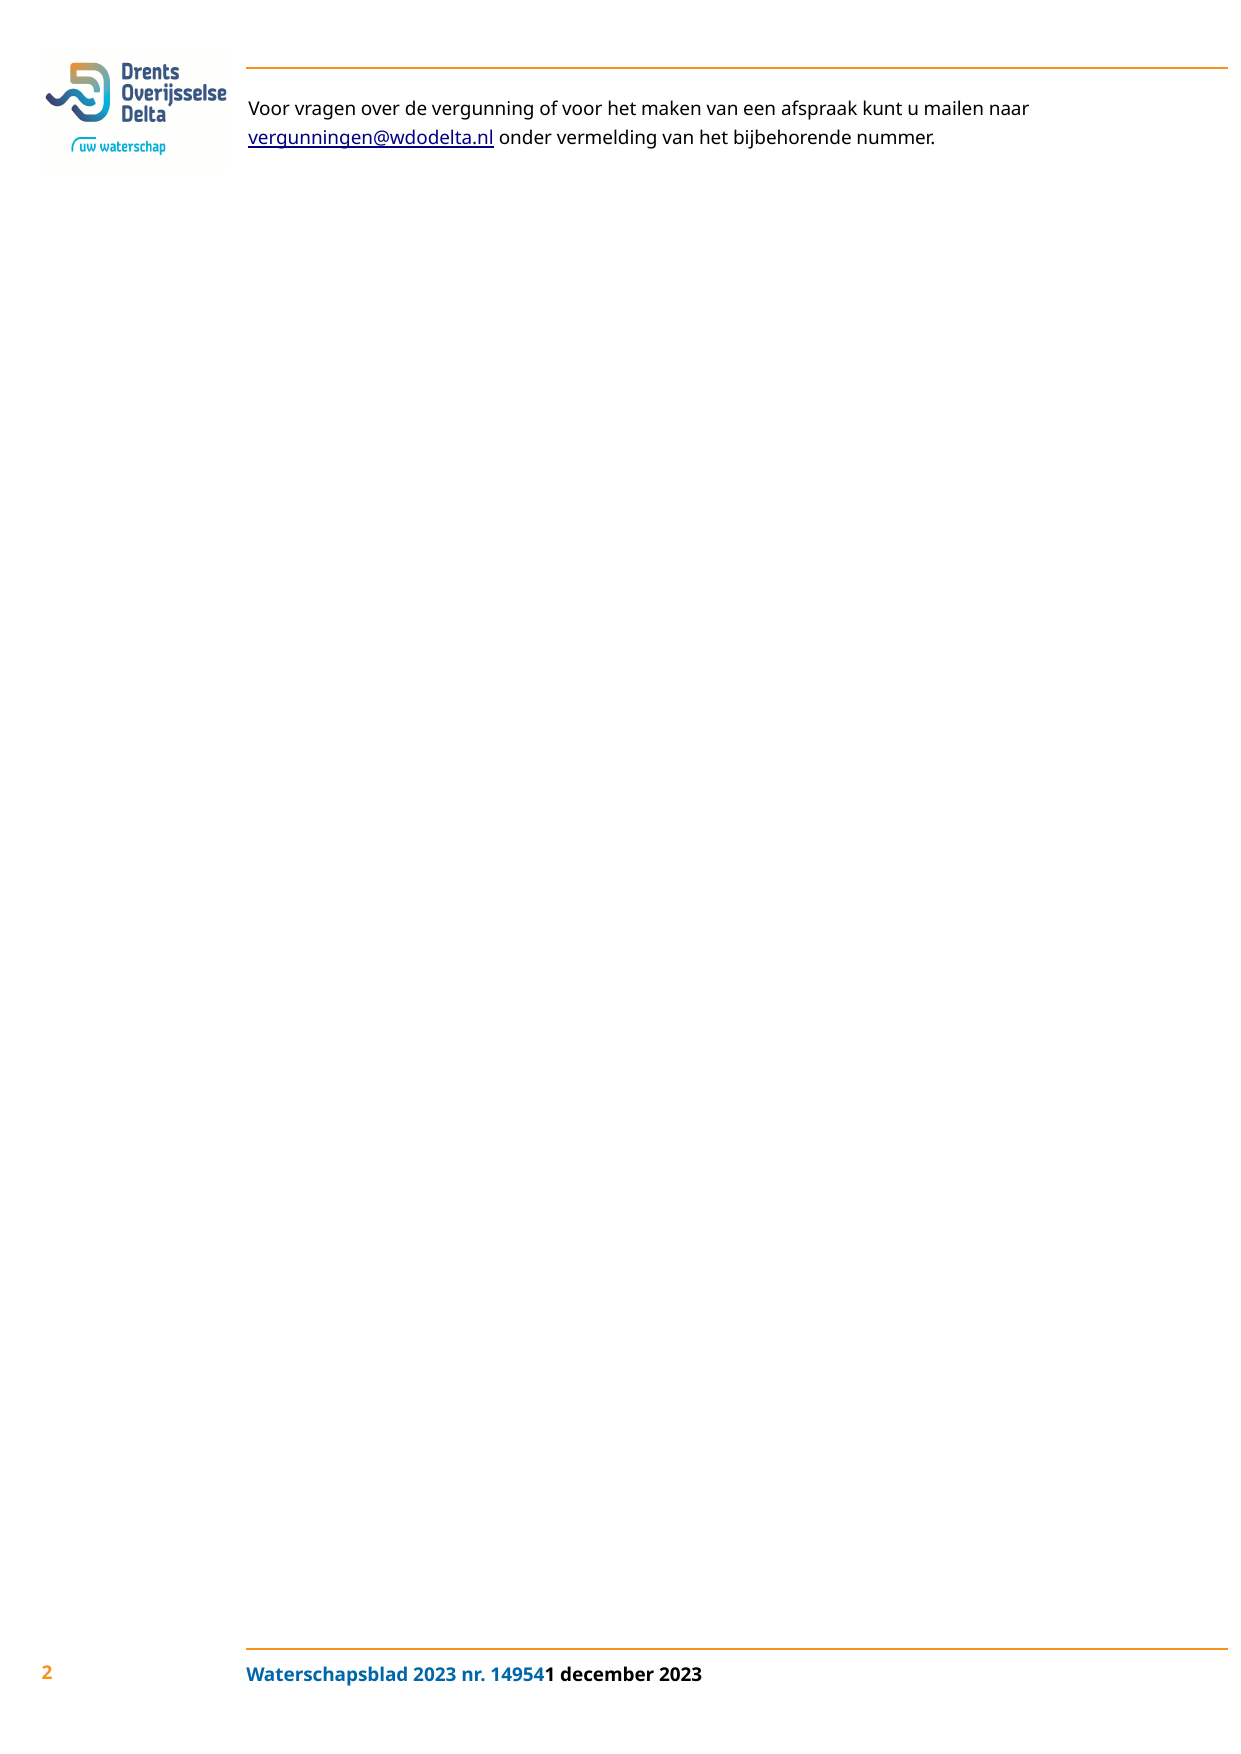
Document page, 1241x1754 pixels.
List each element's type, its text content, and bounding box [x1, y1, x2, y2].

picture [41, 47, 231, 172]
text Voor vragen over de vergunning of voor het maken van een afspraak kunt u mailen naar vergunningen@wdodelta.nl onder vermelding van het bijbehorende nummer. [248, 95, 1152, 150]
